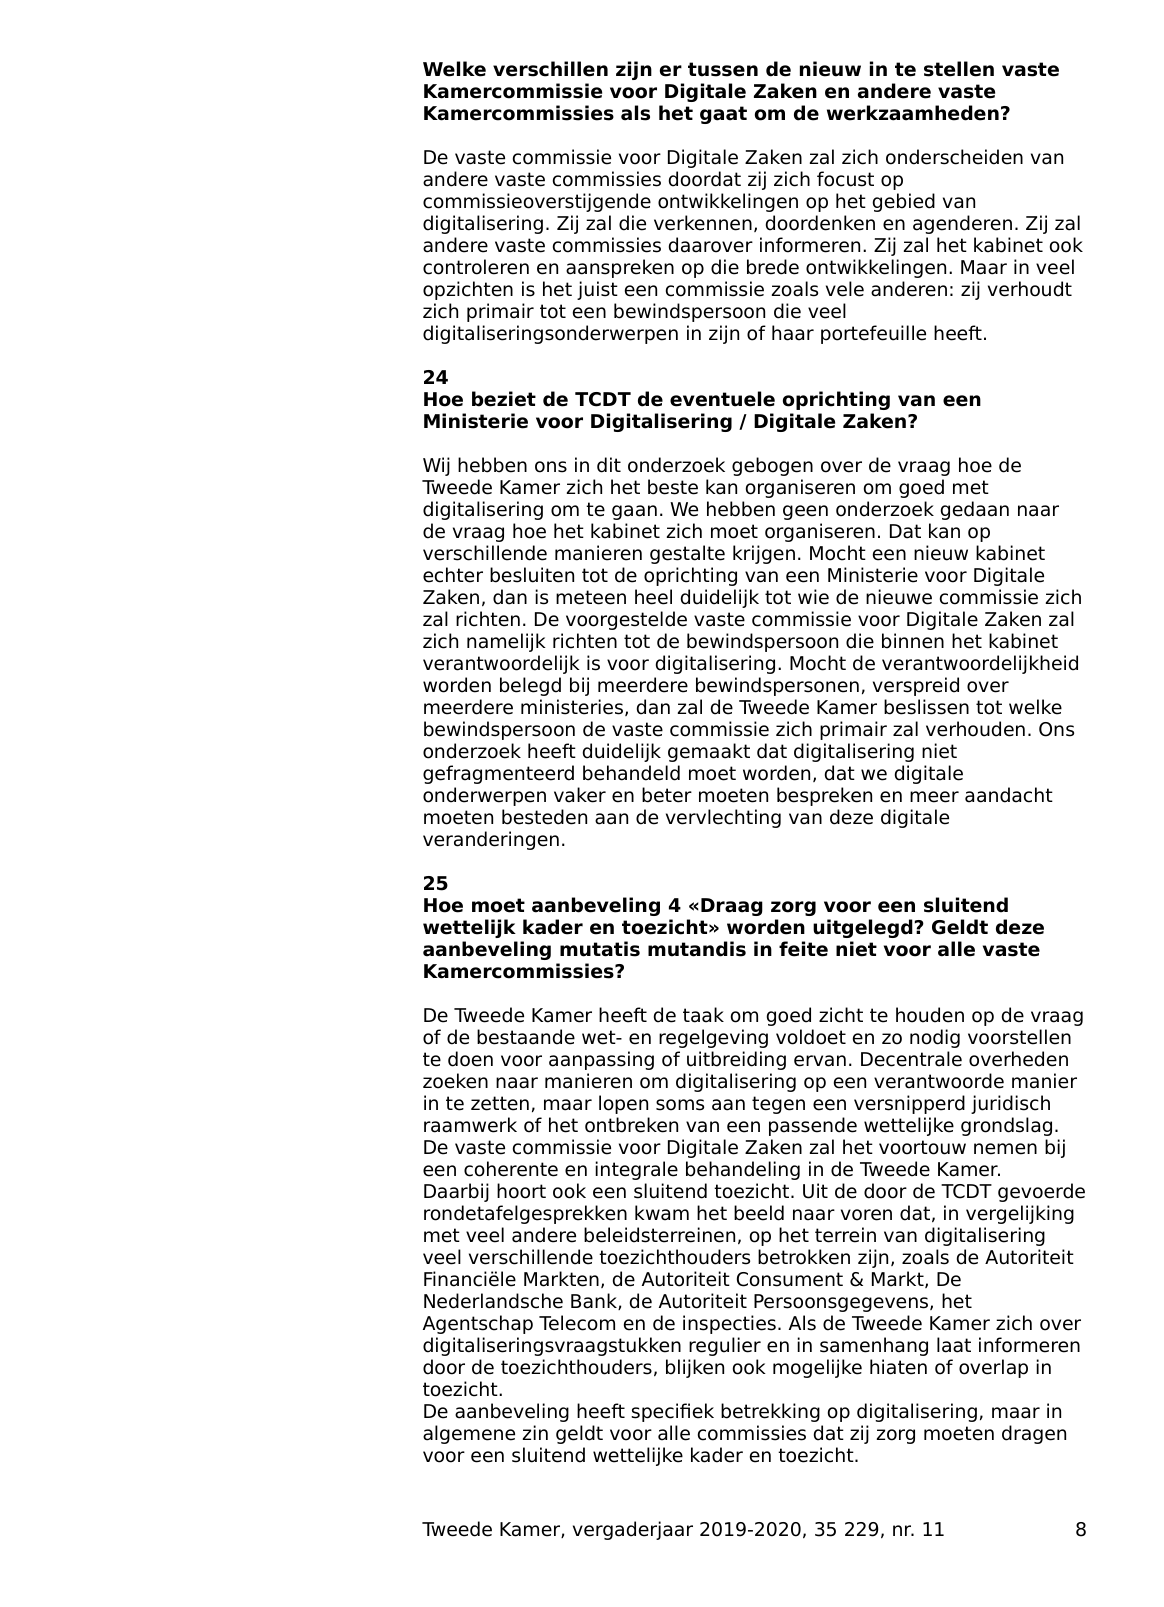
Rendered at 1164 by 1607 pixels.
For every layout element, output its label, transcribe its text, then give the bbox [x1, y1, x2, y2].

text Wij hebben ons in dit onderzoek gebogen over de vraag hoe de Tweede Kamer zich het beste kan organiseren om goed met digitalisering om te gaan. We hebben geen onderzoek gedaan naar de vraag hoe het kabinet zich moet organiseren. Dat kan op verschillende manieren gestalte krijgen. Mocht een nieuw kabinet echter besluiten tot de oprichting van een Ministerie voor Digitale Zaken, dan is meteen heel duidelijk tot wie de nieuwe commissie zich zal richten. De voorgestelde vaste commissie voor Digitale Zaken zal zich namelijk richten tot de bewindspersoon die binnen het kabinet verantwoordelijk is voor digitalisering. Mocht de verantwoordelijkheid worden belegd bij meerdere bewindspersonen, verspreid over meerdere ministeries, dan zal de Tweede Kamer beslissen tot welke bewindspersoon de vaste commissie zich primair zal verhouden. Ons onderzoek heeft duidelijk gemaakt dat digitalisering niet gefragmenteerd behandeld moet worden, dat we digitale onderwerpen vaker en beter moeten bespreken en meer aandacht moeten besteden aan de vervlechting van deze digitale veranderingen. [422, 455, 1087, 851]
text 24 [422, 367, 1087, 389]
text Hoe moet aanbeveling 4 «Draag zorg voor een sluitend wettelijk kader en toezicht» worden uitgelegd? Geldt deze aanbeveling mutatis mutandis in feite niet voor alle vaste Kamercommissies? [422, 895, 1087, 983]
text 25 [422, 873, 1087, 895]
text Welke verschillen zijn er tussen de nieuw in te stellen vaste Kamercommissie voor Digitale Zaken en andere vaste Kamercommissies als het gaat om de werkzaamheden? [422, 59, 1087, 125]
text De vaste commissie voor Digitale Zaken zal zich onderscheiden van andere vaste commissies doordat zij zich focust op commissieoverstijgende ontwikkelingen op het gebied van digitalisering. Zij zal die verkennen, doordenken en agenderen. Zij zal andere vaste commissies daarover informeren. Zij zal het kabinet ook controleren en aanspreken op die brede ontwikkelingen. Maar in veel opzichten is het juist een commissie zoals vele anderen: zij verhoudt zich primair tot een bewindspersoon die veel digitaliseringsonderwerpen in zijn of haar portefeuille heeft. [422, 147, 1087, 345]
text Daarbij hoort ook een sluitend toezicht. Uit de door de TCDT gevoerde rondetafelgesprekken kwam het beeld naar voren dat, in vergelijking met veel andere beleidsterreinen, op het terrein van digitalisering veel verschillende toezichthouders betrokken zijn, zoals de Autoriteit Financiële Markten, de Autoriteit Consument & Markt, De Nederlandsche Bank, de Autoriteit Persoonsgegevens, het Agentschap Telecom en de inspecties. Als de Tweede Kamer zich over digitaliseringsvraagstukken regulier en in samenhang laat informeren door de toezichthouders, blijken ook mogelijke hiaten of overlap in toezicht. [422, 1181, 1087, 1401]
text Hoe beziet de TCDT de eventuele oprichting van een Ministerie voor Digitalisering / Digitale Zaken? [422, 389, 1087, 433]
text De Tweede Kamer heeft de taak om goed zicht te houden op de vraag of de bestaande wet- en regelgeving voldoet en zo nodig voorstellen te doen voor aanpassing of uitbreiding ervan. Decentrale overheden zoeken naar manieren om digitalisering op een verantwoorde manier in te zetten, maar lopen soms aan tegen een versnipperd juridisch raamwerk of het ontbreken van een passende wettelijke grondslag. De vaste commissie voor Digitale Zaken zal het voortouw nemen bij een coherente en integrale behandeling in de Tweede Kamer. [422, 1005, 1087, 1181]
text De aanbeveling heeft specifiek betrekking op digitalisering, maar in algemene zin geldt voor alle commissies dat zij zorg moeten dragen voor een sluitend wettelijke kader en toezicht. [422, 1401, 1087, 1467]
